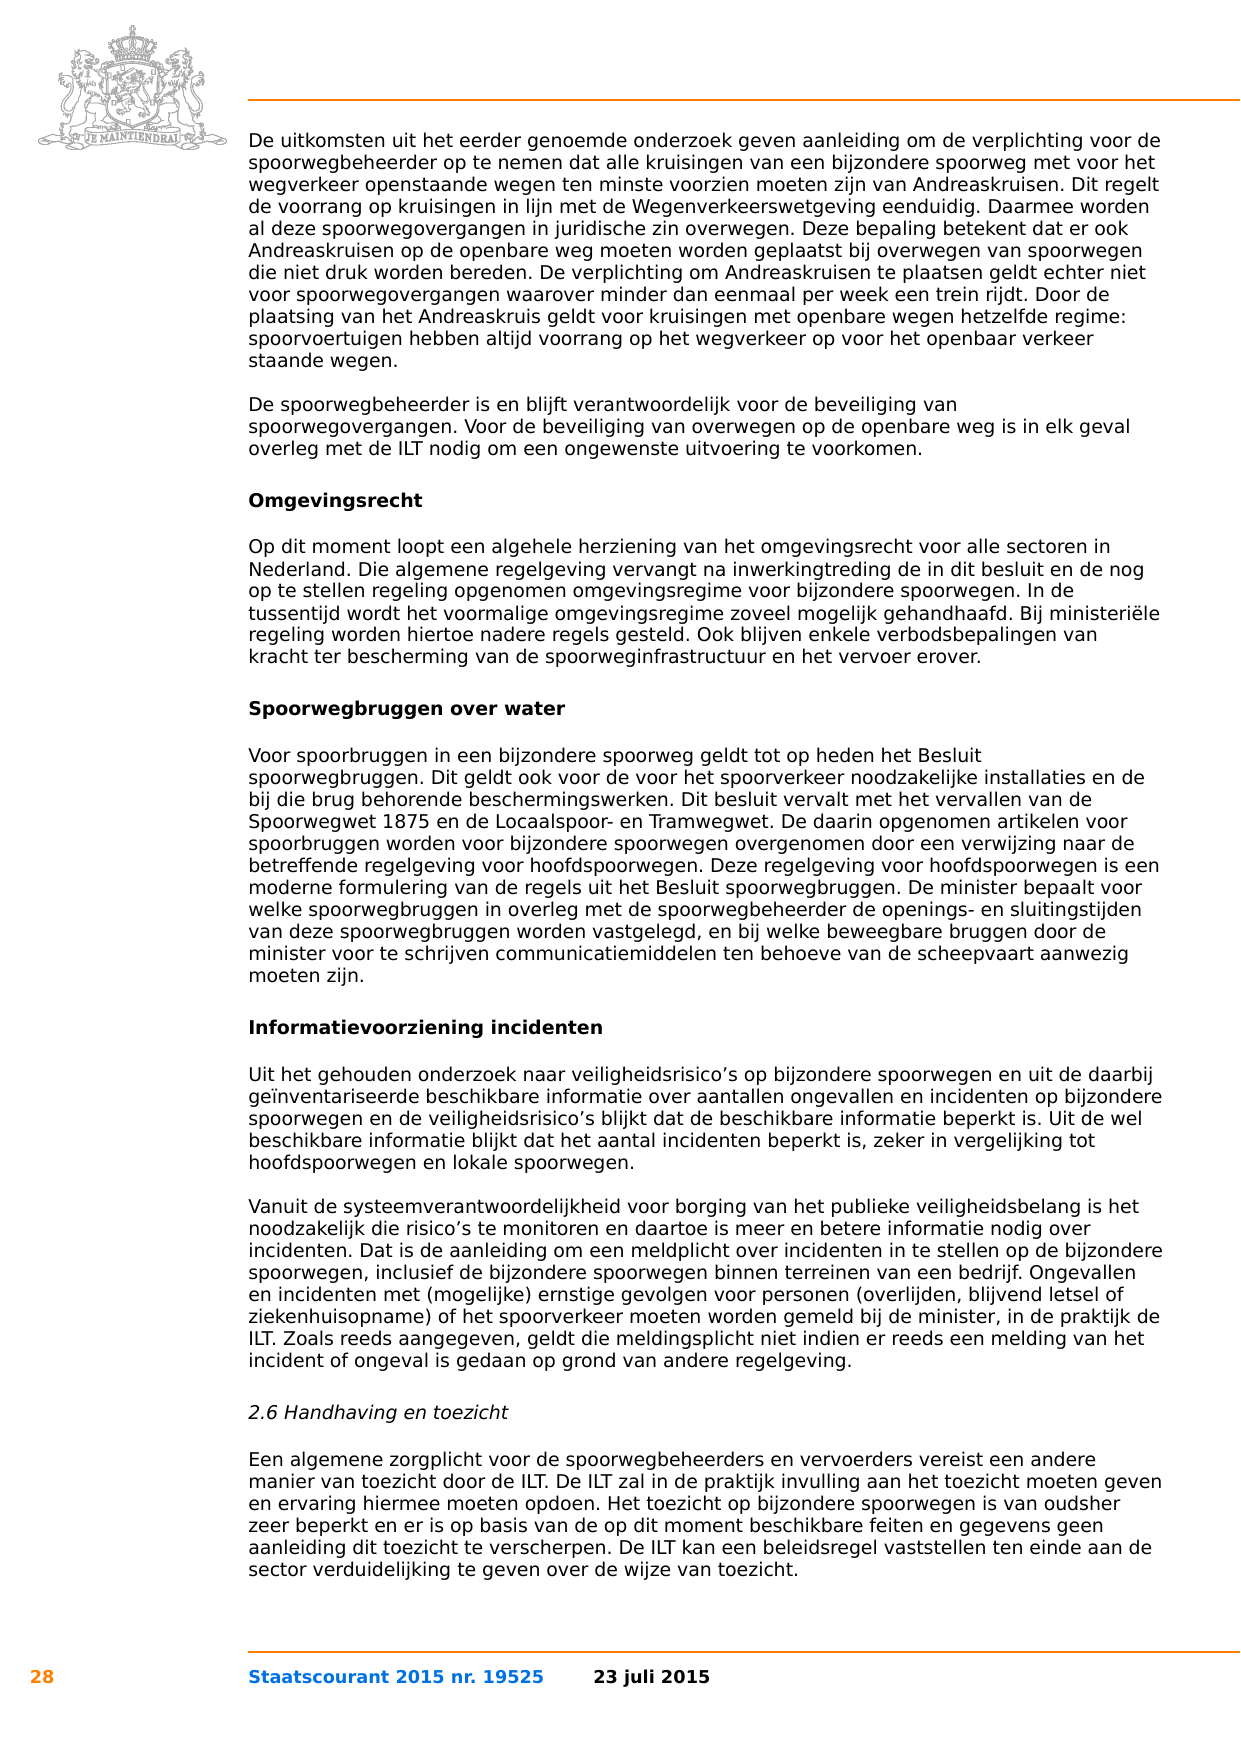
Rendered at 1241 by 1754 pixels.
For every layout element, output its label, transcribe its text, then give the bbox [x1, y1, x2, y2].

picture [38, 25, 227, 150]
text De uitkomsten uit het eerder genoemde onderzoek geven aanleiding om de verplichting voor de spoorwegbeheerder op te nemen dat alle kruisingen van een bijzondere spoorweg met voor het wegverkeer openstaande wegen ten minste voorzien moeten zijn van Andreaskruisen. Dit regelt de voorrang op kruisingen in lijn met de Wegenverkeerswetgeving eenduidig. Daarmee worden al deze spoorwegovergangen in juridische zin overwegen. Deze bepaling betekent dat er ook Andreaskruisen op de openbare weg moeten worden geplaatst bij overwegen van spoorwegen die niet druk worden bereden. De verplichting om Andreaskruisen te plaatsen geldt echter niet voor spoorwegovergangen waarover minder dan eenmaal per week een trein rijdt. Door de plaatsing van het Andreaskruis geldt voor kruisingen met openbare wegen hetzelfde regime: spoorvoertuigen hebben altijd voorrang op het wegverkeer op voor het openbaar verkeer staande wegen. [248, 130, 1163, 372]
text Op dit moment loopt een algehele herziening van het omgevingsrecht voor alle sectoren in Nederland. Die algemene regelgeving vervangt na inwerkingtreding de in dit besluit en de nog op te stellen regeling opgenomen omgevingsregime voor bijzondere spoorwegen. In de tussentijd wordt het voormalige omgevingsregime zoveel mogelijk gehandhaafd. Bij ministeriële regeling worden hiertoe nadere regels gesteld. Ook blijven enkele verbodsbepalingen van kracht ter bescherming van de spoorweginfrastructuur en het vervoer erover. [248, 536, 1163, 668]
text Vanuit de systeemverantwoordelijkheid voor borging van het publieke veiligheidsbelang is het noodzakelijk die risico’s te monitoren en daartoe is meer en betere informatie nodig over incidenten. Dat is de aanleiding om een meldplicht over incidenten in te stellen op de bijzondere spoorwegen, inclusief de bijzondere spoorwegen binnen terreinen van een bedrijf. Ongevallen en incidenten met (mogelijke) ernstige gevolgen voor personen (overlijden, blijvend letsel of ziekenhuisopname) of het spoorverkeer moeten worden gemeld bij de minister, in de praktijk de ILT. Zoals reeds aangegeven, geldt die meldingsplicht niet indien er reeds een melding van het incident of ongeval is gedaan op grond van andere regelgeving. [248, 1196, 1163, 1372]
text De spoorwegbeheerder is en blijft verantwoordelijk voor de beveiliging van spoorwegovergangen. Voor de beveiliging van overwegen op de openbare weg is in elk geval overleg met de ILT nodig om een ongewenste uitvoering te voorkomen. [248, 393, 1163, 459]
text Een algemene zorgplicht voor de spoorwegbeheerders en vervoerders vereist een andere manier van toezicht door de ILT. De ILT zal in de praktijk invulling aan het toezicht moeten geven en ervaring hiermee moeten opdoen. Het toezicht op bijzondere spoorwegen is van oudsher zeer beperkt en er is op basis van de op dit moment beschikbare feiten en gegevens geen aanleiding dit toezicht te verscherpen. De ILT kan een beleidsregel vaststellen ten einde aan de sector verduidelijking te geven over de wijze van toezicht. [248, 1449, 1163, 1581]
subtitle Spoorwegbruggen over water [248, 698, 1163, 720]
subtitle 2.6 Handhaving en toezicht [248, 1402, 1163, 1424]
text Uit het gehouden onderzoek naar veiligheidsrisico’s op bijzondere spoorwegen en uit de daarbij geïnventariseerde beschikbare informatie over aantallen ongevallen en incidenten op bijzondere spoorwegen en de veiligheidsrisico’s blijkt dat de beschikbare informatie beperkt is. Uit de wel beschikbare informatie blijkt dat het aantal incidenten beperkt is, zeker in vergelijking tot hoofdspoorwegen en lokale spoorwegen. [248, 1064, 1163, 1174]
text Voor spoorbruggen in een bijzondere spoorweg geldt tot op heden het Besluit spoorwegbruggen. Dit geldt ook voor de voor het spoorverkeer noodzakelijke installaties en de bij die brug behorende beschermingswerken. Dit besluit vervalt met het vervallen van de Spoorwegwet 1875 en de Locaalspoor- en Tramwegwet. De daarin opgenomen artikelen voor spoorbruggen worden voor bijzondere spoorwegen overgenomen door een verwijzing naar de betreffende regelgeving voor hoofdspoorwegen. Deze regelgeving voor hoofdspoorwegen is een moderne formulering van de regels uit het Besluit spoorwegbruggen. De minister bepaalt voor welke spoorwegbruggen in overleg met de spoorwegbeheerder de openings- en sluitingstijden van deze spoorwegbruggen worden vastgelegd, en bij welke beweegbare bruggen door de minister voor te schrijven communicatiemiddelen ten behoeve van de scheepvaart aanwezig moeten zijn. [248, 745, 1163, 987]
subtitle Informatievoorziening incidenten [248, 1017, 1163, 1039]
subtitle Omgevingsrecht [248, 489, 1163, 511]
